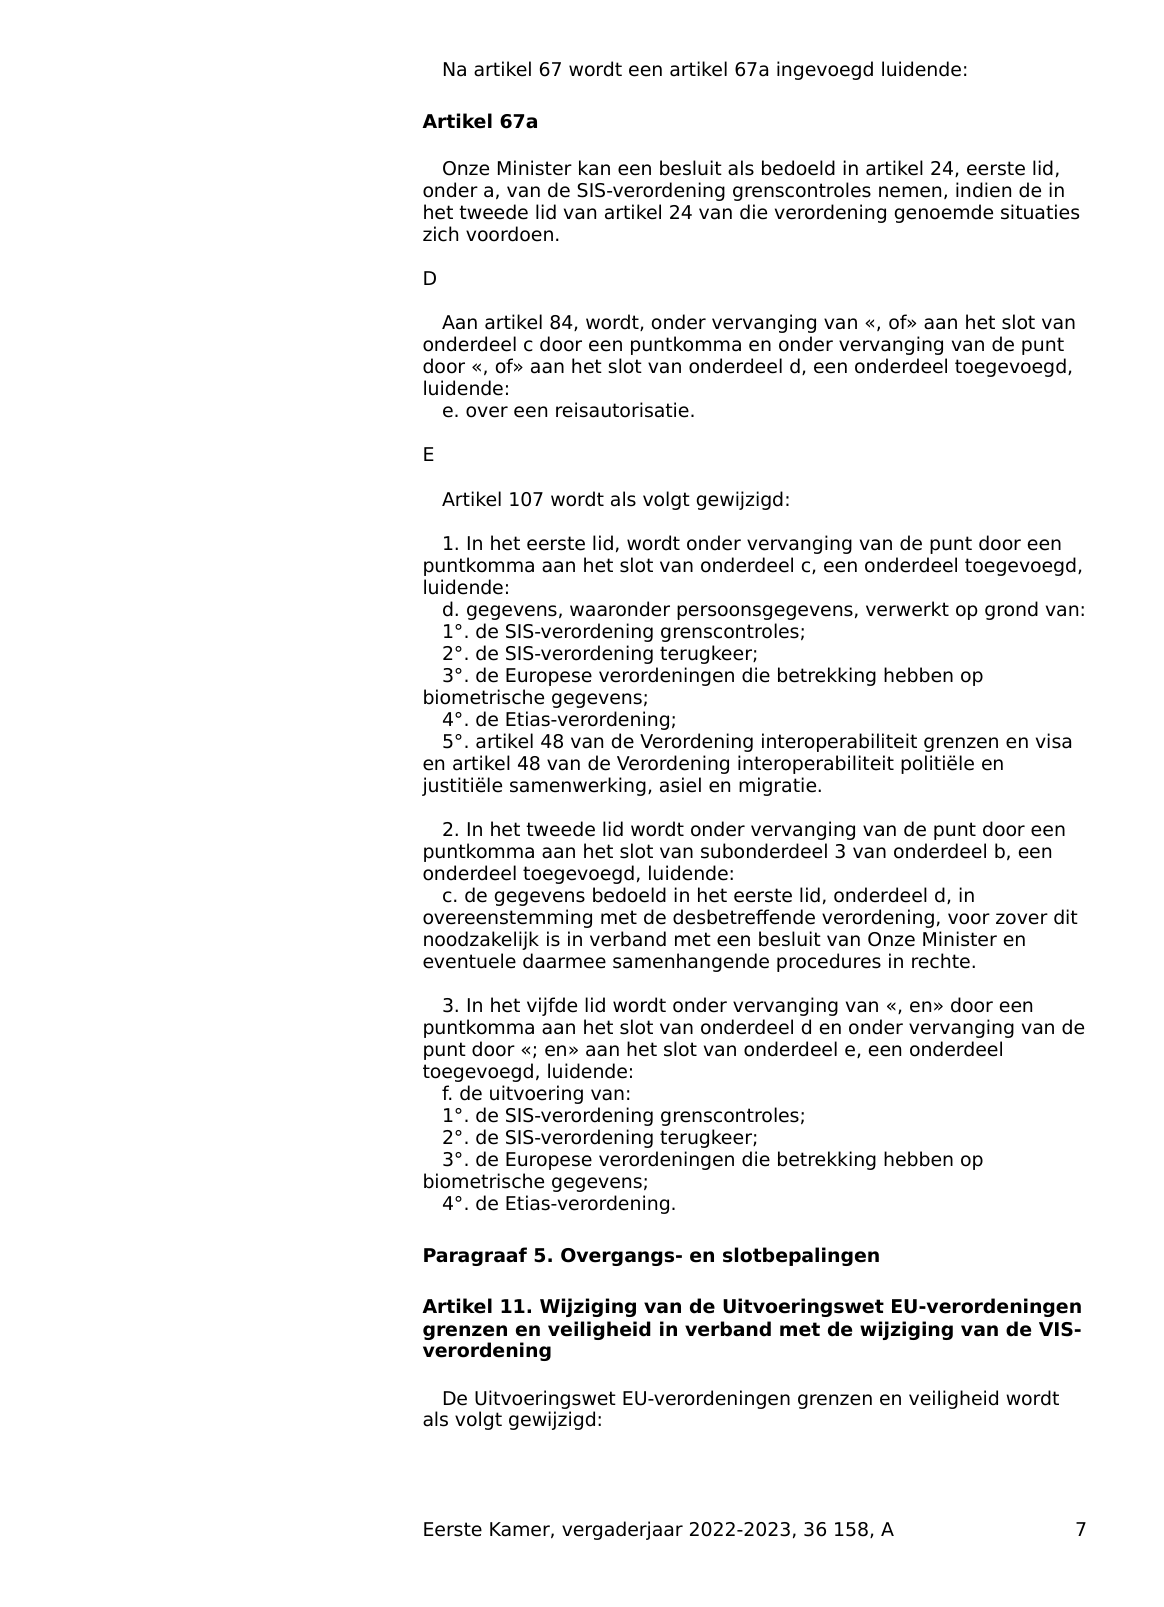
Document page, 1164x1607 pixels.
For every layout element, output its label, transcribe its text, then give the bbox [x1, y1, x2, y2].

text 3°. de Europese verordeningen die betrekking hebben op biometrische gegevens; [422, 664, 1087, 708]
text d. gegevens, waaronder persoonsgegevens, verwerkt op grond van: [422, 599, 1087, 621]
text 5°. artikel 48 van de Verordening interoperabiliteit grenzen en visa en artikel 48 van de Verordening interoperabiliteit politiële en justitiële samenwerking, asiel en migratie. [422, 731, 1087, 796]
text 2°. de SIS-verordening terugkeer; [422, 1127, 1087, 1148]
text 2. In het tweede lid wordt onder vervanging van de punt door een puntkomma aan het slot van subonderdeel 3 van onderdeel b, een onderdeel toegevoegd, luidende: [422, 819, 1087, 884]
text Onze Minister kan een besluit als bedoeld in artikel 24, eerste lid, onder a, van de SIS-verordening grenscontroles nemen, indien de in het tweede lid van artikel 24 van die verordening genoemde situaties zich voordoen. [422, 158, 1087, 246]
text 3. In het vijfde lid wordt onder vervanging van «, en» door een puntkomma aan het slot van onderdeel d en onder vervanging van de punt door «; en» aan het slot van onderdeel e, een onderdeel toegevoegd, luidende: [422, 995, 1087, 1083]
text De Uitvoeringswet EU-verordeningen grenzen en veiligheid wordt als volgt gewijzigd: [422, 1387, 1087, 1431]
text 1. In het eerste lid, wordt onder vervanging van de punt door een puntkomma aan het slot van onderdeel c, een onderdeel toegevoegd, luidende: [422, 533, 1087, 599]
subtitle Artikel 67a [422, 111, 1087, 133]
text c. de gegevens bedoeld in het eerste lid, onderdeel d, in overeenstemming met de desbetreffende verordening, voor zover dit noodzakelijk is in verband met een besluit van Onze Minister en eventuele daarmee samenhangende procedures in rechte. [422, 884, 1087, 972]
text f. de uitvoering van: [422, 1083, 1087, 1104]
text 1°. de SIS-verordening grenscontroles; [422, 621, 1087, 643]
text D [422, 268, 1087, 290]
text 2°. de SIS-verordening terugkeer; [422, 643, 1087, 664]
subtitle Paragraaf 5. Overgangs- en slotbepalingen [422, 1244, 1087, 1266]
text e. over een reisautorisatie. [422, 400, 1087, 422]
subtitle Artikel 11. Wijziging van de Uitvoeringswet EU-verordeningen grenzen en veiligheid in verband met de wijziging van de VIS-verordening [422, 1296, 1087, 1362]
text 1°. de SIS-verordening grenscontroles; [422, 1104, 1087, 1127]
text 3°. de Europese verordeningen die betrekking hebben op biometrische gegevens; [422, 1148, 1087, 1192]
text Na artikel 67 wordt een artikel 67a ingevoegd luidende: [422, 59, 1087, 81]
text 4°. de Etias-verordening. [422, 1192, 1087, 1214]
text 4°. de Etias-verordening; [422, 708, 1087, 731]
text Artikel 107 wordt als volgt gewijzigd: [422, 488, 1087, 511]
text E [422, 444, 1087, 466]
text Aan artikel 84, wordt, onder vervanging van «, of» aan het slot van onderdeel c door een puntkomma en onder vervanging van de punt door «, of» aan het slot van onderdeel d, een onderdeel toegevoegd, luidende: [422, 312, 1087, 400]
